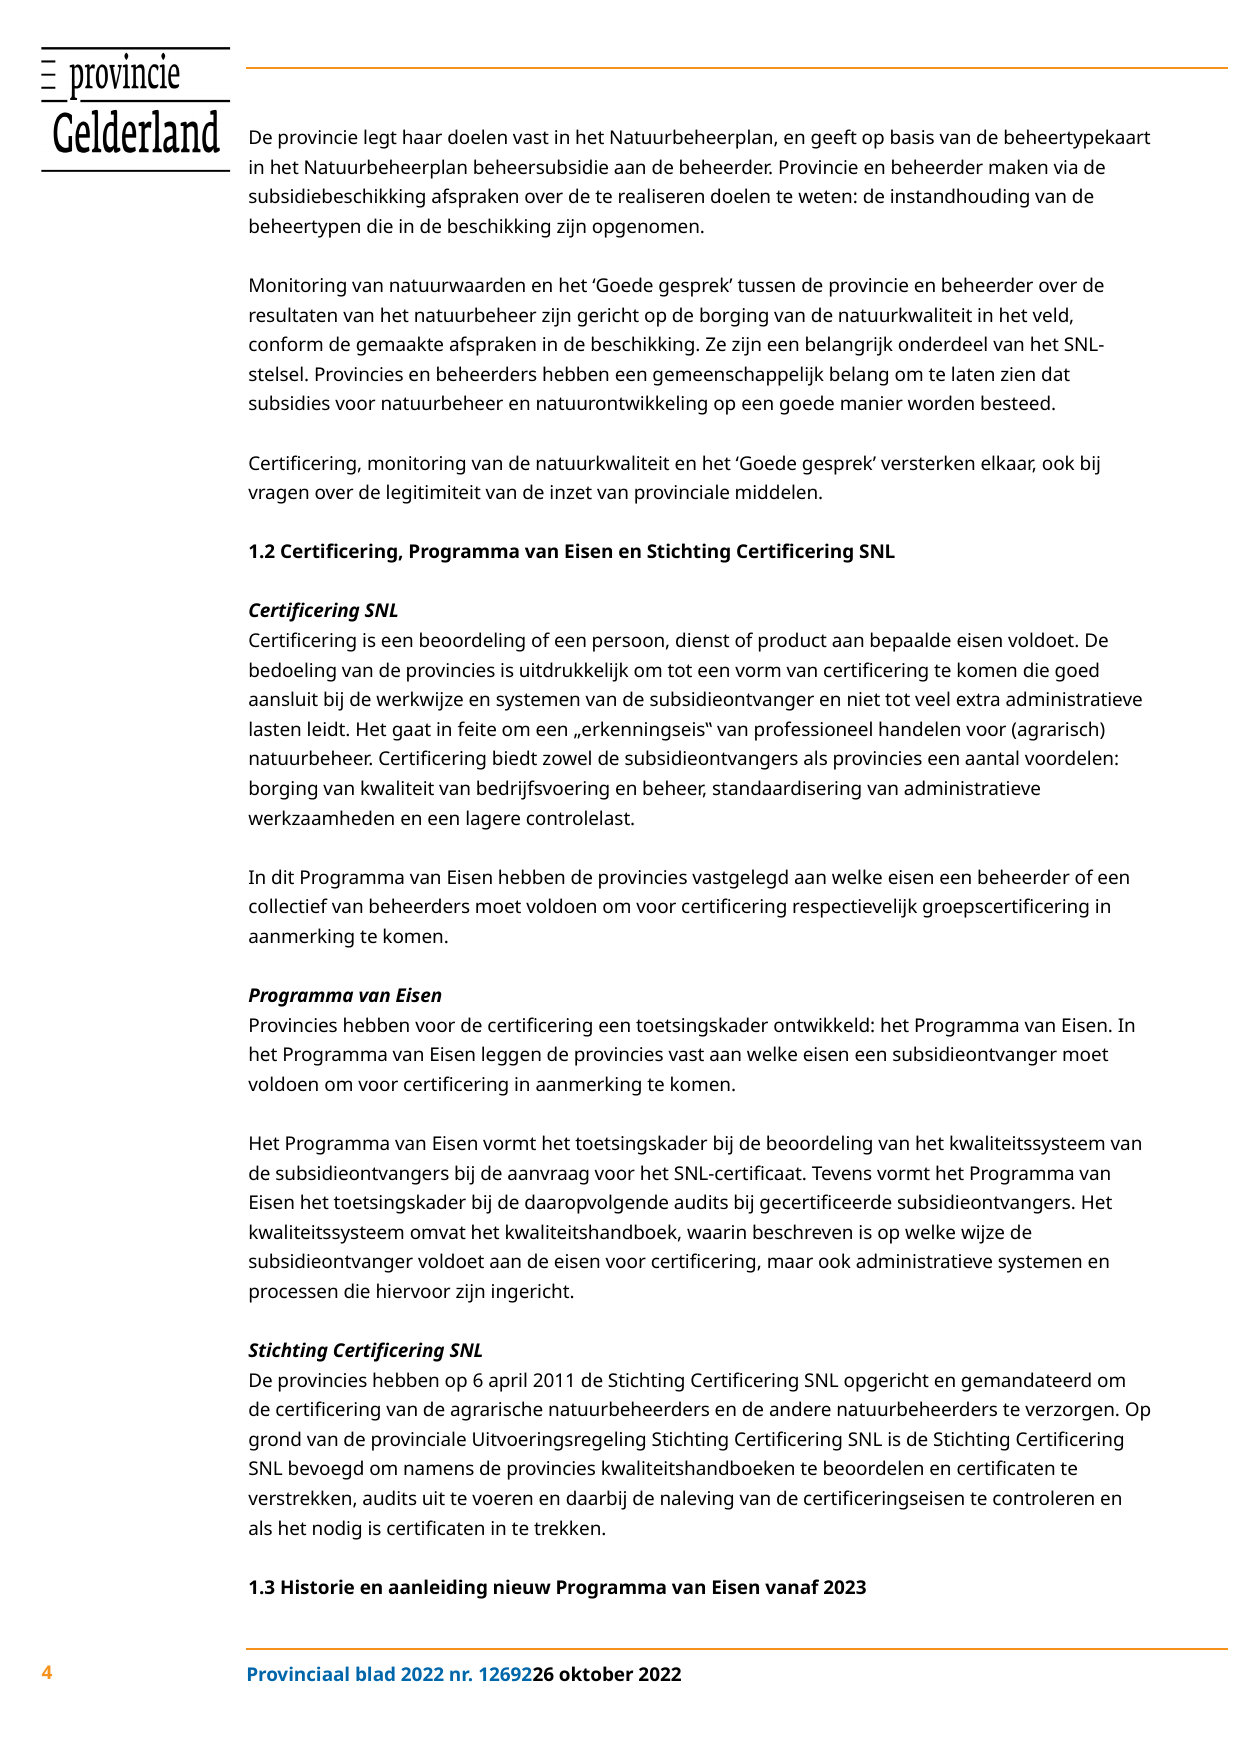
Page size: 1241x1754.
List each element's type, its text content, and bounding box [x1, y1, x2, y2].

text Monitoring van natuurwaarden en het ‘Goede gesprek’ tussen de provincie en beheerder over de resultaten van het natuurbeheer zijn gericht op de borging van de natuurkwaliteit in het veld, conform de gemaakte afspraken in de beschikking. Ze zijn een belangrijk onderdeel van het SNL-stelsel. Provincies en beheerders hebben een gemeenschappelijk belang om te laten zien dat subsidies voor natuurbeheer en natuurontwikkeling op een goede manier worden besteed. [248, 272, 1152, 416]
text 1.3 Historie en aanleiding nieuw Programma van Eisen vanaf 2023 [248, 1574, 1152, 1600]
text Certificering is een beoordeling of een persoon, dienst of product aan bepaalde eisen voldoet. De bedoeling van de provincies is uitdrukkelijk om tot een vorm van certificering te komen die goed aansluit bij de werkwijze en systemen van de subsidieontvanger en niet tot veel extra administratieve lasten leidt. Het gaat in feite om een „erkenningseis‟ van professioneel handelen voor (agrarisch) natuurbeheer. Certificering biedt zowel de subsidieontvangers als provincies een aantal voordelen: borging van kwaliteit van bedrijfsvoering en beheer, standaardisering van administratieve werkzaamheden en een lagere controlelast. [248, 627, 1152, 831]
text Certificering, monitoring van de natuurkwaliteit en het ‘Goede gesprek’ versterken elkaar, ook bij vragen over de legitimiteit van de inzet van provinciale middelen. [248, 450, 1152, 505]
text Stichting Certificering SNL [248, 1337, 1152, 1363]
text Programma van Eisen [248, 982, 1152, 1008]
picture [41, 47, 231, 172]
text Het Programma van Eisen vormt het toetsingskader bij de beoordeling van het kwaliteitssysteem van de subsidieontvangers bij de aanvraag voor het SNL-certificaat. Tevens vormt het Programma van Eisen het toetsingskader bij de daaropvolgende audits bij gecertificeerde subsidieontvangers. Het kwaliteitssysteem omvat het kwaliteitshandboek, waarin beschreven is op welke wijze de subsidieontvanger voldoet aan de eisen voor certificering, maar ook administratieve systemen en processen die hiervoor zijn ingericht. [248, 1130, 1152, 1304]
text De provincie legt haar doelen vast in het Natuurbeheerplan, en geeft op basis van de beheertypekaart in het Natuurbeheerplan beheersubsidie aan de beheerder. Provincie en beheerder maken via de subsidiebeschikking afspraken over de te realiseren doelen te weten: de instandhouding van de beheertypen die in de beschikking zijn opgenomen. [248, 124, 1152, 239]
text De provincies hebben op 6 april 2011 de Stichting Certificering SNL opgericht en gemandateerd om de certificering van de agrarische natuurbeheerders en de andere natuurbeheerders te verzorgen. Op grond van de provinciale Uitvoeringsregeling Stichting Certificering SNL is de Stichting Certificering SNL bevoegd om namens de provincies kwaliteitshandboeken te beoordelen en certificaten te verstrekken, audits uit te voeren en daarbij de naleving van de certificeringseisen te controleren en als het nodig is certificaten in te trekken. [248, 1367, 1152, 1541]
text Certificering SNL [248, 598, 1152, 623]
text In dit Programma van Eisen hebben de provincies vastgelegd aan welke eisen een beheerder of een collectief van beheerders moet voldoen om voor certificering respectievelijk groepscertificering in aanmerking te komen. [248, 864, 1152, 949]
text 1.2 Certificering, Programma van Eisen en Stichting Certificering SNL [248, 538, 1152, 564]
text Provincies hebben voor de certificering een toetsingskader ontwikkeld: het Programma van Eisen. In het Programma van Eisen leggen de provincies vast aan welke eisen een subsidieontvanger moet voldoen om voor certificering in aanmerking te komen. [248, 1012, 1152, 1097]
